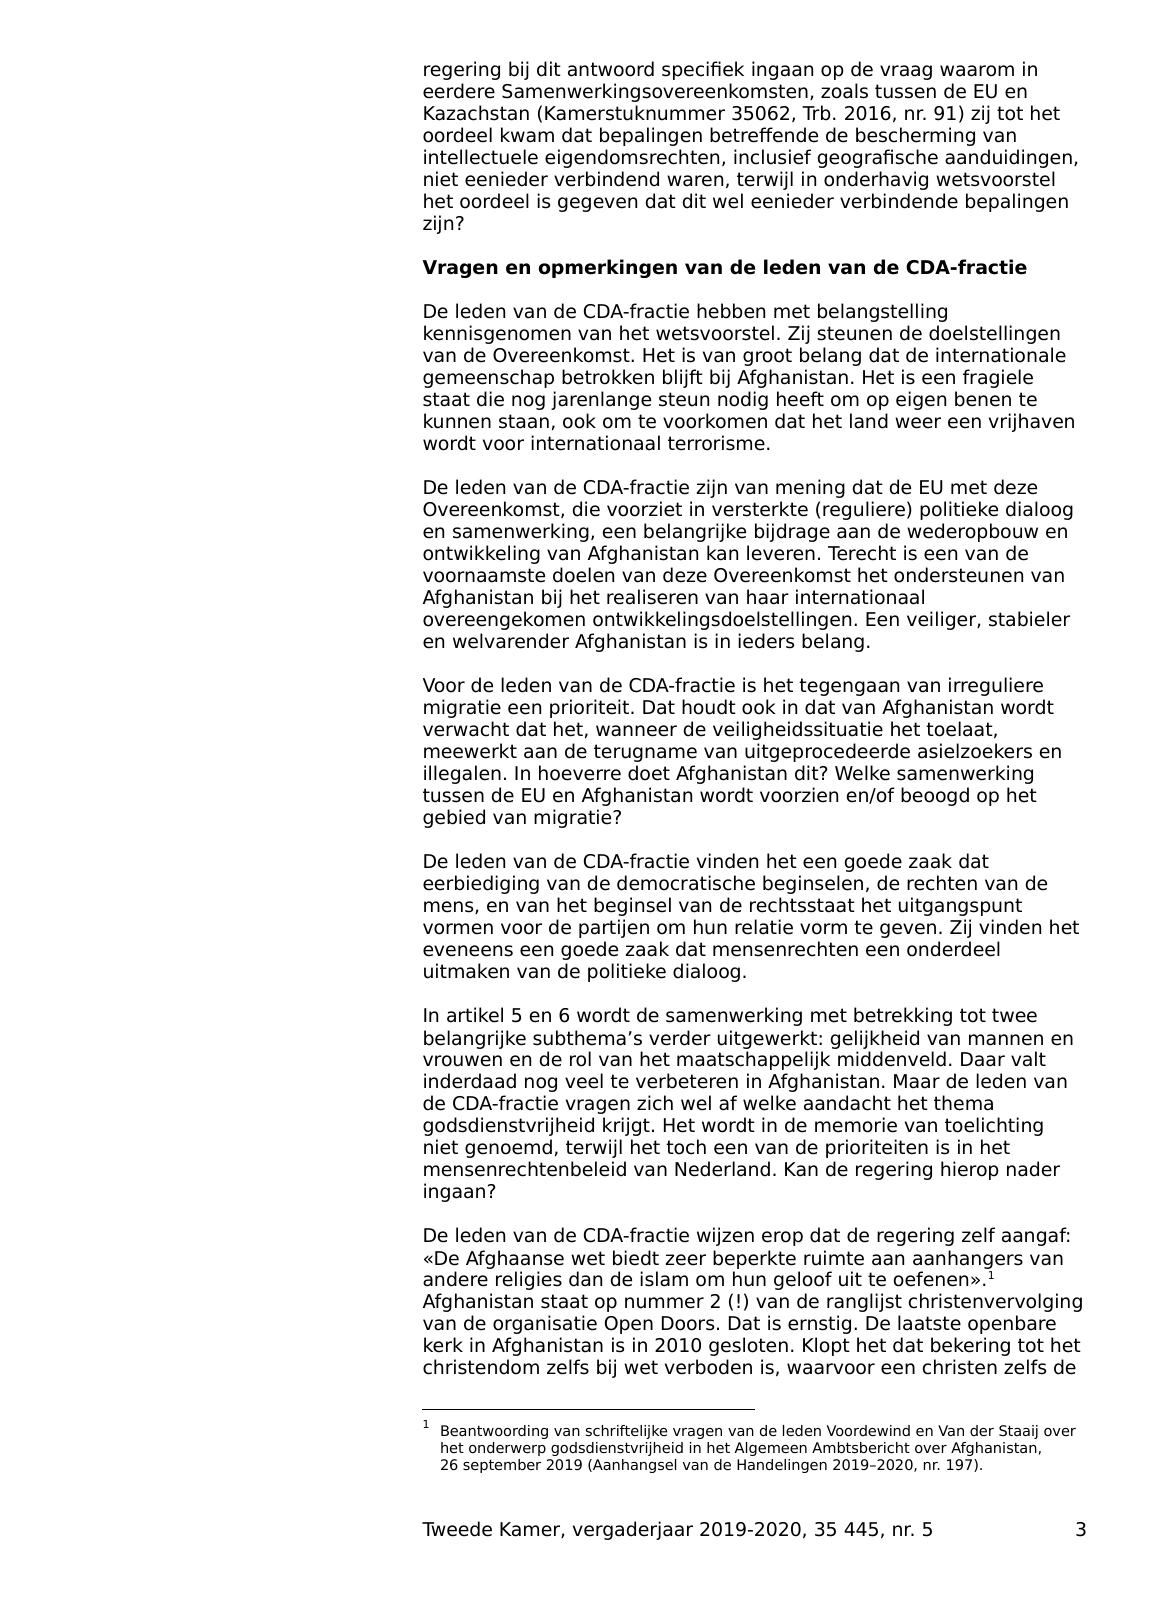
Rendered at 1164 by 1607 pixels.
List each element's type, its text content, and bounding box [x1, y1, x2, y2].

text regering bij dit antwoord specifiek ingaan op de vraag waarom in eerdere Samenwerkingsovereenkomsten, zoals tussen de EU en Kazachstan (Kamerstuknummer 35062, Trb. 2016, nr. 91) zij tot het oordeel kwam dat bepalingen betreffende de bescherming van intellectuele eigendomsrechten, inclusief geografische aanduidingen, niet eenieder verbindend waren, terwijl in onderhavig wetsvoorstel het oordeel is gegeven dat dit wel eenieder verbindende bepalingen zijn? [422, 59, 1087, 235]
text De leden van de CDA-fractie zijn van mening dat de EU met deze Overeenkomst, die voorziet in versterkte (reguliere) politieke dialoog en samenwerking, een belangrijke bijdrage aan de wederopbouw en ontwikkeling van Afghanistan kan leveren. Terecht is een van de voornaamste doelen van deze Overeenkomst het ondersteunen van Afghanistan bij het realiseren van haar internationaal overeengekomen ontwikkelingsdoelstellingen. Een veiliger, stabieler en welvarender Afghanistan is in ieders belang. [422, 477, 1087, 653]
text De leden van de CDA-fractie hebben met belangstelling kennisgenomen van het wetsvoorstel. Zij steunen de doelstellingen van de Overeenkomst. Het is van groot belang dat de internationale gemeenschap betrokken blijft bij Afghanistan. Het is een fragiele staat die nog jarenlange steun nodig heeft om op eigen benen te kunnen staan, ook om te voorkomen dat het land weer een vrijhaven wordt voor internationaal terrorisme. [422, 301, 1087, 455]
text De leden van de CDA-fractie wijzen erop dat de regering zelf aangaf: «De Afghaanse wet biedt zeer beperkte ruimte aan aanhangers van andere religies dan de islam om hun geloof uit te oefenen». Afghanistan staat op nummer 2 (!) van de ranglijst christenvervolging van de organisatie Open Doors. Dat is ernstig. De laatste openbare kerk in Afghanistan is in 2010 gesloten. Klopt het dat bekering tot het christendom zelfs bij wet verboden is, waarvoor een christen zelfs de [422, 1225, 1087, 1379]
subtitle Vragen en opmerkingen van de leden van de CDA-fractie [422, 257, 1087, 279]
text Voor de leden van de CDA-fractie is het tegengaan van irreguliere migratie een prioriteit. Dat houdt ook in dat van Afghanistan wordt verwacht dat het, wanneer de veiligheidssituatie het toelaat, meewerkt aan de terugname van uitgeprocedeerde asielzoekers en illegalen. In hoeverre doet Afghanistan dit? Welke samenwerking tussen de EU en Afghanistan wordt voorzien en/of beoogd op het gebied van migratie? [422, 675, 1087, 829]
text In artikel 5 en 6 wordt de samenwerking met betrekking tot twee belangrijke subthema’s verder uitgewerkt: gelijkheid van mannen en vrouwen en de rol van het maatschappelijk middenveld. Daar valt inderdaad nog veel te verbeteren in Afghanistan. Maar de leden van de CDA-fractie vragen zich wel af welke aandacht het thema godsdienstvrijheid krijgt. Het wordt in de memorie van toelichting niet genoemd, terwijl het toch een van de prioriteiten is in het mensenrechtenbeleid van Nederland. Kan de regering hierop nader ingaan? [422, 1005, 1087, 1203]
text Beantwoording van schriftelijke vragen van de leden Voordewind en Van der Staaij over het onderwerp godsdienstvrijheid in het Algemeen Ambtsbericht over Afghanistan, 26 september 2019 (Aanhangsel van de Handelingen 2019–2020, nr. 197). [422, 1418, 1087, 1474]
text De leden van de CDA-fractie vinden het een goede zaak dat eerbiediging van de democratische beginselen, de rechten van de mens, en van het beginsel van de rechtsstaat het uitgangspunt vormen voor de partijen om hun relatie vorm te geven. Zij vinden het eveneens een goede zaak dat mensenrechten een onderdeel uitmaken van de politieke dialoog. [422, 851, 1087, 983]
